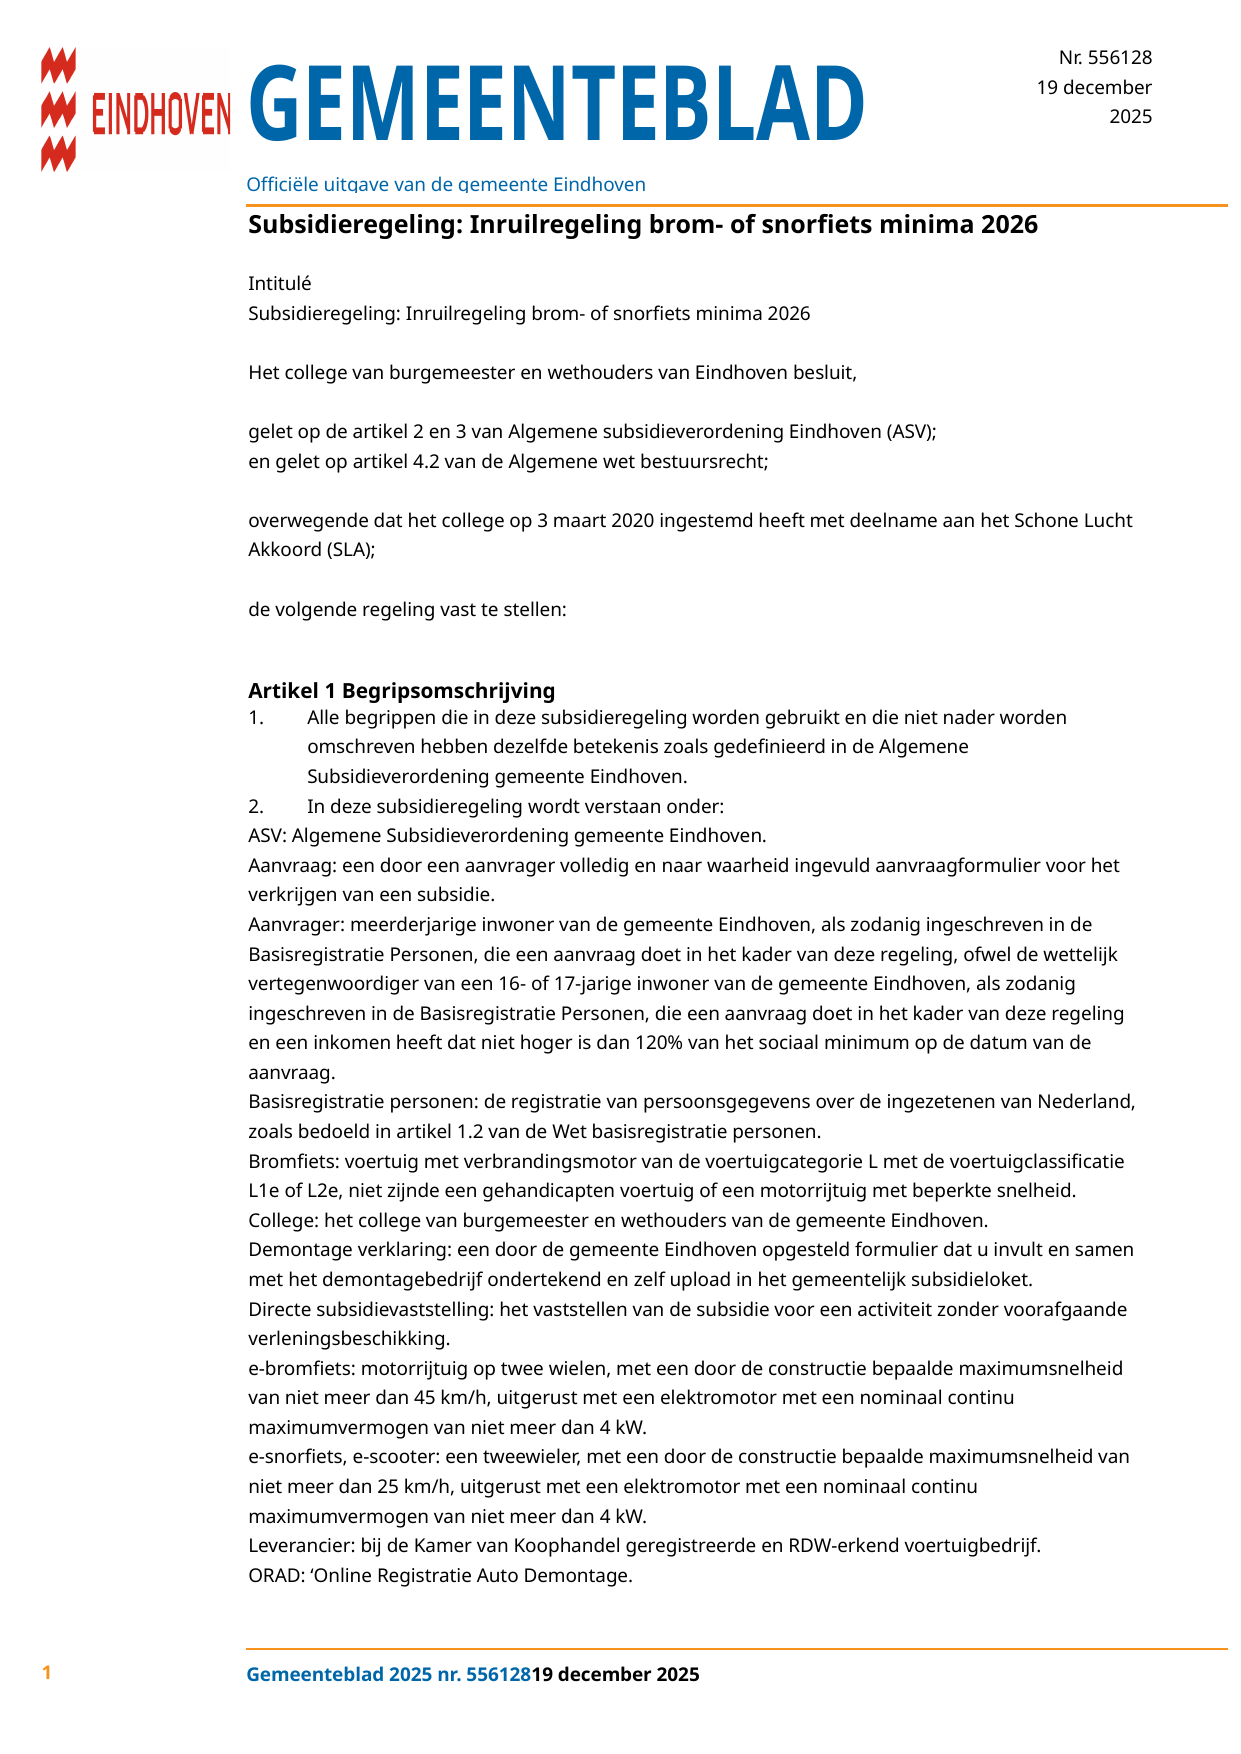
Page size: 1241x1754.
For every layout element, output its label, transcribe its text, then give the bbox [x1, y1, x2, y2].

text Subsidieregeling: Inruilregeling brom- of snorfiets minima 2026 [248, 207, 1152, 241]
text Aanvrager: meerderjarige inwoner van de gemeente Eindhoven, als zodanig ingeschreven in de Basisregistratie Personen, die een aanvraag doet in het kader van deze regeling, ofwel de wettelijk vertegenwoordiger van een 16- of 17-jarige inwoner van de gemeente Eindhoven, als zodanig ingeschreven in de Basisregistratie Personen, die een aanvraag doet in het kader van deze regeling en een inkomen heeft dat niet hoger is dan 120% van het sociaal minimum op de datum van de aanvraag. [248, 911, 1152, 1085]
text Demontage verklaring: een door de gemeente Eindhoven opgesteld formulier dat u invult en samen met het demontagebedrijf ondertekend en zelf upload in het gemeentelijk subsidieloket. [248, 1237, 1152, 1292]
text Het college van burgemeester en wethouders van Eindhoven besluit, [248, 359, 1152, 385]
text Bromfiets: voertuig met verbrandingsmotor van de voertuigcategorie L met de voertuigclassificatie L1e of L2e, niet zijnde een gehandicapten voertuig of een motorrijtuig met beperkte snelheid. [248, 1148, 1152, 1203]
list Alle begrippen die in deze subsidieregeling worden gebruikt en die niet nader worden omschreven hebben dezelfde betekenis zoals gedefinieerd in de Algemene Subsidieverordening gemeente Eindhoven. [248, 704, 1152, 789]
picture [41, 47, 231, 172]
text gelet op de artikel 2 en 3 van Algemene subsidieverordening Eindhoven (ASV); [248, 418, 1152, 444]
text ASV: Algemene Subsidieverordening gemeente Eindhoven. [248, 822, 1152, 848]
list In deze subsidieregeling wordt verstaan onder: [248, 793, 1152, 819]
text Aanvraag: een door een aanvrager volledig en naar waarheid ingevuld aanvraagformulier voor het verkrijgen van een subsidie. [248, 852, 1152, 907]
text ORAD: ‘Online Registratie Auto Demontage. [248, 1562, 1152, 1588]
text Directe subsidievaststelling: het vaststellen van de subsidie voor een activiteit zonder voorafgaande verleningsbeschikking. [248, 1296, 1152, 1351]
text Leverancier: bij de Kamer van Koophandel geregistreerde en RDW-erkend voertuigbedrijf. [248, 1532, 1152, 1558]
text Basisregistratie personen: de registratie van persoonsgegevens over de ingezetenen van Nederland, zoals bedoeld in artikel 1.2 van de Wet basisregistratie personen. [248, 1089, 1152, 1144]
text e-bromfiets: motorrijtuig op twee wielen, met een door de constructie bepaalde maximumsnelheid van niet meer dan 45 km/h, uitgerust met een elektromotor met een nominaal continu maximumvermogen van niet meer dan 4 kW. [248, 1355, 1152, 1440]
text College: het college van burgemeester en wethouders van de gemeente Eindhoven. [248, 1207, 1152, 1233]
text Intitulé [248, 270, 1152, 296]
text de volgende regeling vast te stellen: [248, 596, 1152, 621]
text en gelet op artikel 4.2 van de Algemene wet bestuursrecht; [248, 448, 1152, 473]
text Subsidieregeling: Inruilregeling brom- of snorfiets minima 2026 [248, 300, 1152, 326]
text overwegende dat het college op 3 maart 2020 ingestemd heeft met deelname aan het Schone Lucht Akkoord (SLA); [248, 507, 1152, 562]
text e-snorfiets, e-scooter: een tweewieler, met een door de constructie bepaalde maximumsnelheid van niet meer dan 25 km/h, uitgerust met een elektromotor met een nominaal continu maximumvermogen van niet meer dan 4 kW. [248, 1444, 1152, 1529]
text Artikel 1 Begripsomschrijving [248, 676, 1152, 704]
